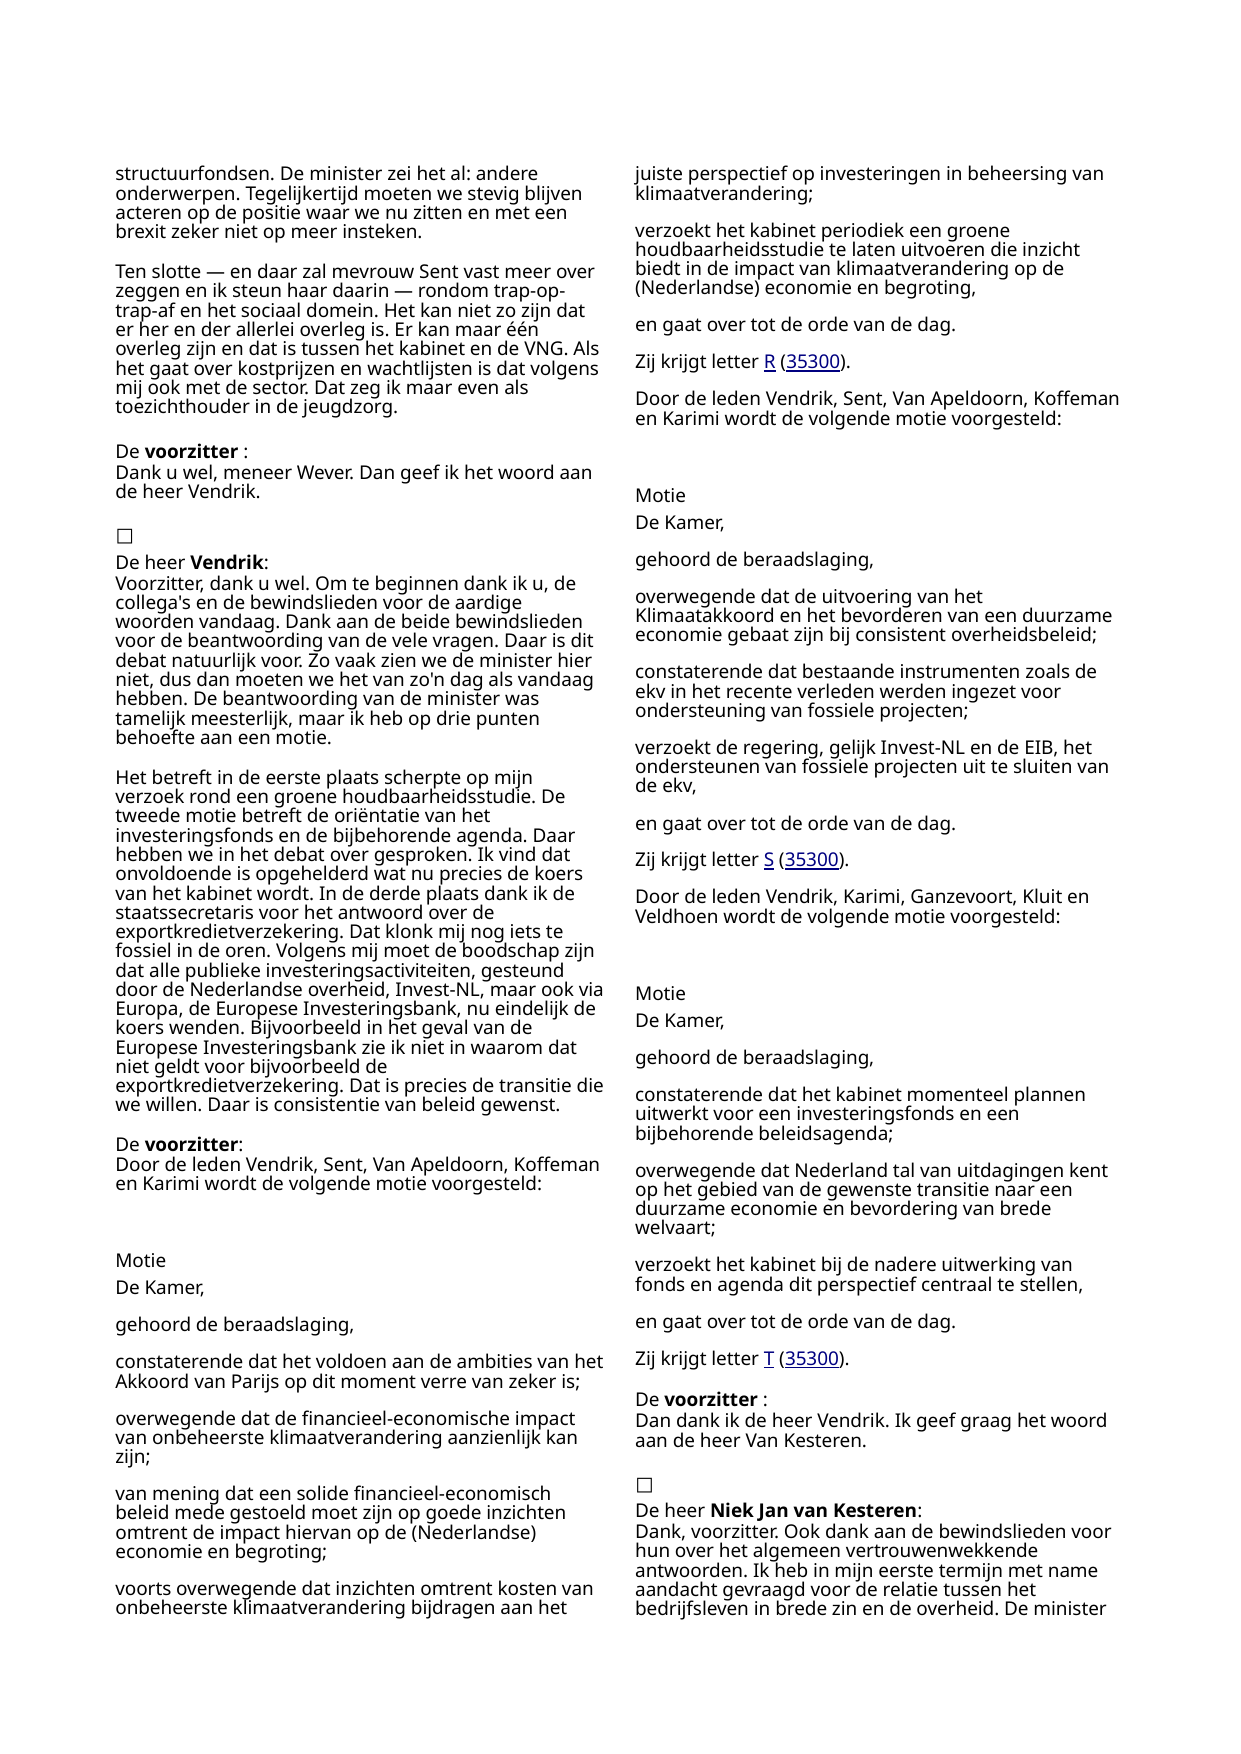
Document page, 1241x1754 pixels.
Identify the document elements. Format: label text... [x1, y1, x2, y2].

text constaterende dat het voldoen aan de ambities van het Akkoord van Parijs op dit moment verre van zeker is; [115, 1353, 605, 1392]
text Voorzitter, dank u wel. Om te beginnen dank ik u, de collega's en de bewindslieden voor de aardige woorden vandaag. Dank aan de beide bewindslieden voor de beantwoording van de vele vragen. Daar is dit debat natuurlijk voor. Zo vaak zien we de minister hier niet, dus dan moeten we het van zo'n dag als vandaag hebben. De beantwoording van de minister was tamelijk meesterlijk, maar ik heb op drie punten behoefte aan een motie. [115, 575, 605, 748]
text Door de leden Vendrik, Sent, Van Apeldoorn, Koffeman en Karimi wordt de volgende motie voorgesteld: [635, 390, 1125, 429]
text gehoord de beraadslaging, [115, 1316, 605, 1336]
text Zij krijgt letter R (35300). [635, 353, 1125, 373]
text overwegende dat Nederland tal van uitdagingen kent op het gebied van de gewenste transitie naar een duurzame economie en bevordering van brede welvaart; [635, 1162, 1125, 1239]
text De voorzitter : [115, 438, 605, 464]
text Motie [115, 1248, 605, 1273]
text constaterende dat het kabinet momenteel plannen uitwerkt voor een investeringsfonds en een bijbehorende beleidsagenda; [635, 1086, 1125, 1144]
text overwegende dat de uitvoering van het Klimaatakkoord en het bevorderen van een duurzame economie gebaat zijn bij consistent overheidsbeleid; [635, 588, 1125, 646]
text overwegende dat de financieel-economische impact van onbeheerste klimaatverandering aanzienlijk kan zijn; [115, 1409, 605, 1467]
text ⬜ [115, 523, 605, 549]
text van mening dat een solide financieel-economisch beleid mede gestoeld moet zijn op goede inzichten omtrent de impact hiervan op de (Nederlandse) economie en begroting; [115, 1485, 605, 1562]
text Het betreft in de eerste plaats scherpte op mijn verzoek rond een groene houdbaarheidsstudie. De tweede motie betreft de oriëntatie van het investeringsfonds en de bijbehorende agenda. Daar hebben we in het debat over gesproken. Ik vind dat onvoldoende is opgehelderd wat nu precies de koers van het kabinet wordt. In de derde plaats dank ik de staatssecretaris voor het antwoord over de exportkredietverzekering. Dat klonk mij nog iets te fossiel in de oren. Volgens mij moet de boodschap zijn dat alle publieke investeringsactiviteiten, gesteund door de Nederlandse overheid, Invest-NL, maar ook via Europa, de Europese Investeringsbank, nu eindelijk de koers wenden. Bijvoorbeeld in het geval van de Europese Investeringsbank zie ik niet in waarom dat niet geldt voor bijvoorbeeld de exportkredietverzekering. Dat is precies de transitie die we willen. Daar is consistentie van beleid gewenst. [115, 769, 605, 1116]
text De Kamer, [115, 1279, 605, 1299]
text Dan dank ik de heer Vendrik. Ik geef graag het woord aan de heer Van Kesteren. [635, 1412, 1125, 1451]
text constaterende dat bestaande instrumenten zoals de ekv in het recente verleden werden ingezet voor ondersteuning van fossiele projecten; [635, 663, 1125, 721]
text Zij krijgt letter S (35300). [635, 851, 1125, 871]
text Dank, voorzitter. Ook dank aan de bewindslieden voor hun over het algemeen vertrouwenwekkende antwoorden. Ik heb in mijn eerste termijn met name aandacht gevraagd voor de relatie tussen het bedrijfsleven in brede zin en de overheid. De minister [635, 1523, 1125, 1619]
text structuurfondsen. De minister zei het al: andere onderwerpen. Tegelijkertijd moeten we stevig blijven acteren op de positie waar we nu zitten en met een brexit zeker niet op meer insteken. [115, 165, 605, 242]
text Dank u wel, meneer Wever. Dan geef ik het woord aan de heer Vendrik. [115, 464, 605, 502]
text en gaat over tot de orde van de dag. [635, 814, 1125, 834]
text gehoord de beraadslaging, [635, 1049, 1125, 1068]
text voorts overwegende dat inzichten omtrent kosten van onbeheerste klimaatverandering bijdragen aan het [115, 1580, 605, 1618]
text gehoord de beraadslaging, [635, 551, 1125, 570]
text en gaat over tot de orde van de dag. [635, 1313, 1125, 1332]
text Motie [635, 482, 1125, 508]
text De Kamer, [635, 514, 1125, 533]
text De Kamer, [635, 1012, 1125, 1031]
text verzoekt het kabinet bij de nadere uitwerking van fonds en agenda dit perspectief centraal te stellen, [635, 1256, 1125, 1295]
text De voorzitter : [635, 1387, 1125, 1412]
text verzoekt de regering, gelijk Invest-NL en de EIB, het ondersteunen van fossiele projecten uit te sluiten van de ekv, [635, 739, 1125, 797]
text Ten slotte — en daar zal mevrouw Sent vast meer over zeggen en ik steun haar daarin — rondom trap-op-trap-af en het sociaal domein. Het kan niet zo zijn dat er her en der allerlei overleg is. Er kan maar één overleg zijn en dat is tussen het kabinet en de VNG. Als het gaat over kostprijzen en wachtlijsten is dat volgens mij ook met de sector. Dat zeg ik maar even als toezichthouder in de jeugdzorg. [115, 263, 605, 417]
text ⬜ [635, 1472, 1125, 1497]
text De heer Vendrik: [115, 549, 605, 575]
text De voorzitter: [115, 1136, 605, 1156]
text Zij krijgt letter T (35300). [635, 1349, 1125, 1369]
text De heer Niek Jan van Kesteren: [635, 1497, 1125, 1523]
text verzoekt het kabinet periodiek een groene houdbaarheidsstudie te laten uitvoeren die inzicht biedt in de impact van klimaatverandering op de (Nederlandse) economie en begroting, [635, 222, 1125, 299]
text Door de leden Vendrik, Sent, Van Apeldoorn, Koffeman en Karimi wordt de volgende motie voorgesteld: [115, 1156, 605, 1194]
text juiste perspectief op investeringen in beheersing van klimaatverandering; [635, 165, 1125, 204]
text en gaat over tot de orde van de dag. [635, 316, 1125, 336]
text Motie [635, 980, 1125, 1006]
text Door de leden Vendrik, Karimi, Ganzevoort, Kluit en Veldhoen wordt de volgende motie voorgesteld: [635, 888, 1125, 927]
